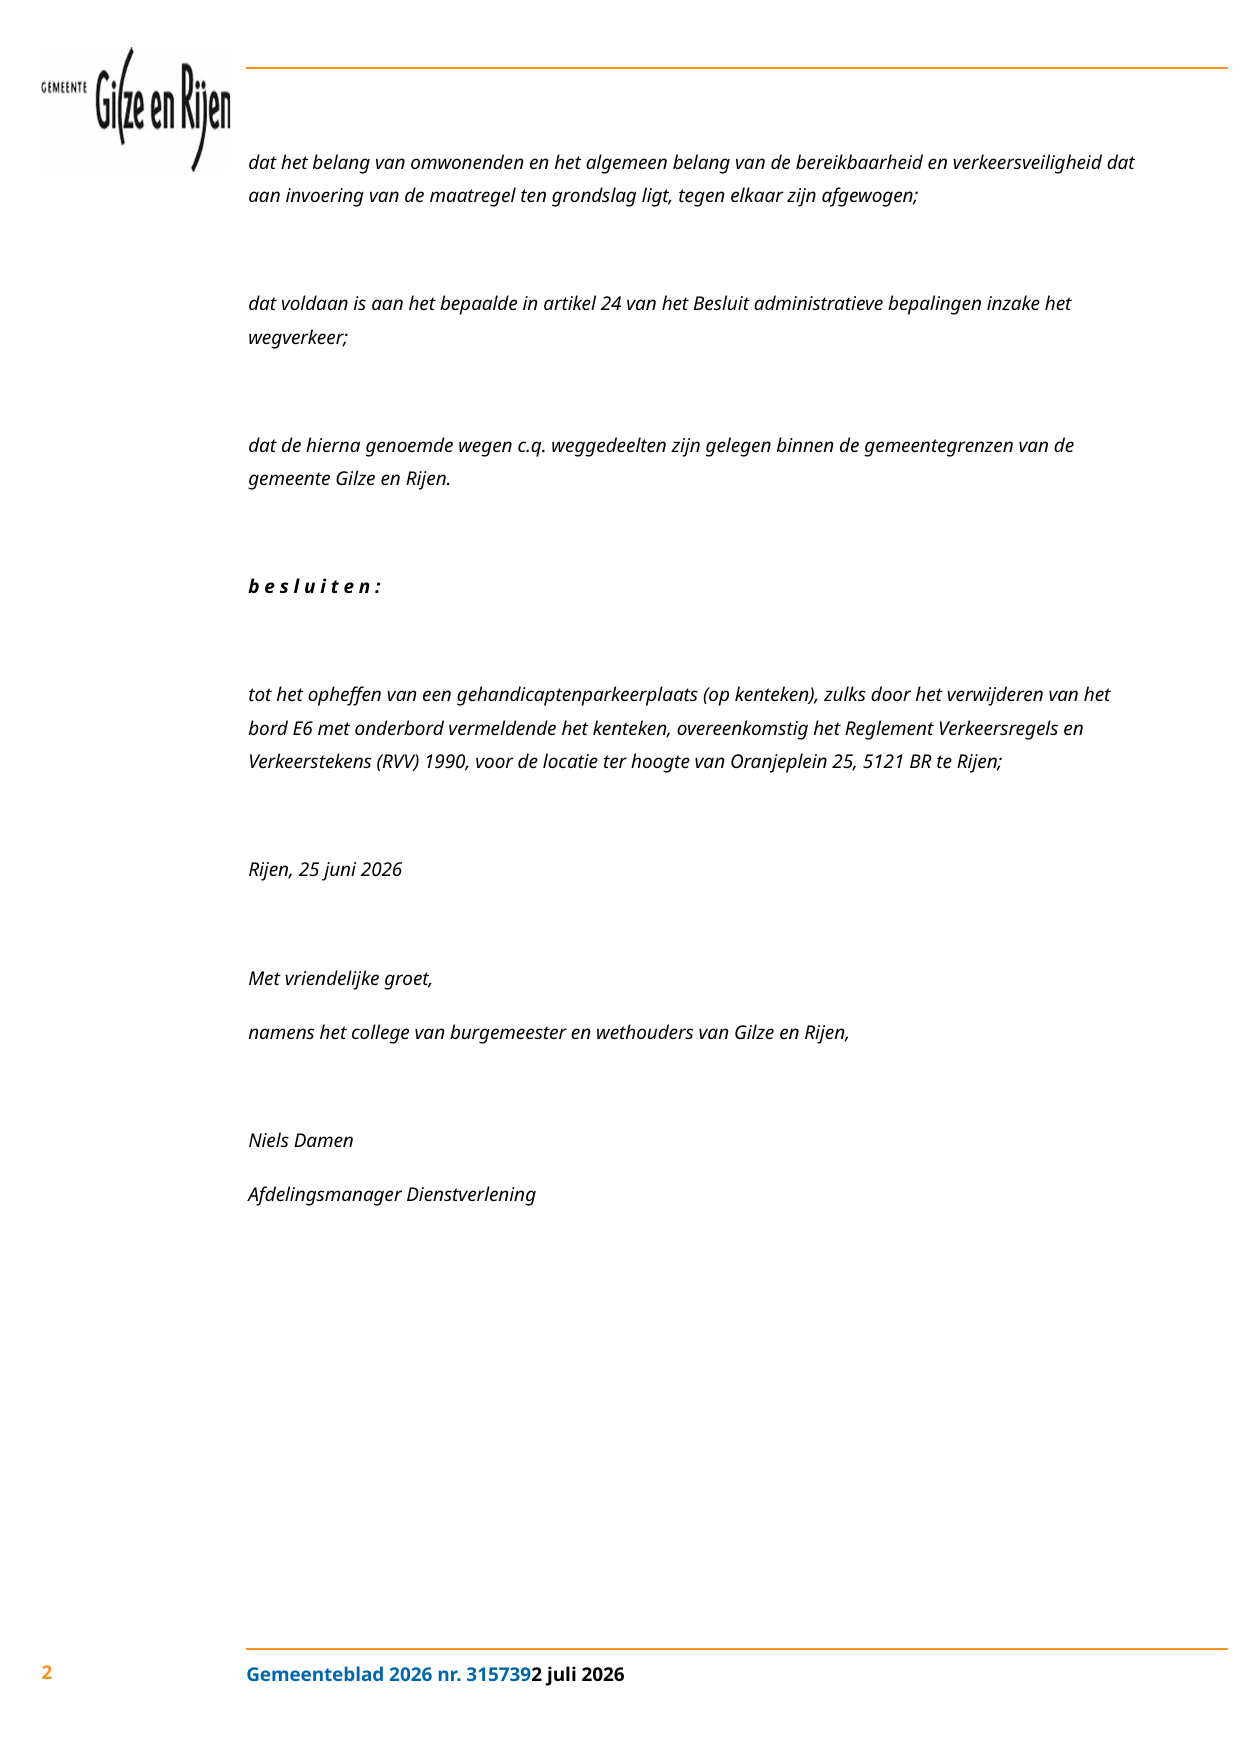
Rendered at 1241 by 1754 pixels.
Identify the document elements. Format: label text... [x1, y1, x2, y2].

text Rijen, 25 juni 2026 [248, 857, 1152, 882]
picture [41, 47, 231, 172]
text dat het belang van omwonenden en het algemeen belang van de bereikbaarheid en verkeersveiligheid dat aan invoering van de maatregel ten grondslag ligt, tegen elkaar zijn afgewogen; [248, 149, 1152, 208]
text Niels Damen [248, 1127, 1152, 1153]
text Met vriendelijke groet, [248, 965, 1152, 991]
text Afdelingsmanager Dienstverlening [248, 1181, 1152, 1207]
text namens het college van burgemeester en wethouders van Gilze en Rijen, [248, 1019, 1152, 1044]
text tot het opheffen van een gehandicaptenparkeerplaats (op kenteken), zulks door het verwijderen van het bord E6 met onderbord vermeldende het kenteken, overeenkomstig het Reglement Verkeersregels en Verkeerstekens (RVV) 1990, voor de locatie ter hoogte van Oranjeplein 25, 5121 BR te Rijen; [248, 682, 1152, 774]
text dat de hierna genoemde wegen c.q. weggedeelten zijn gelegen binnen de gemeentegrenzen van de gemeente Gilze en Rijen. [248, 432, 1152, 491]
text dat voldaan is aan het bepaalde in artikel 24 van het Besluit administratieve bepalingen inzake het wegverkeer; [248, 290, 1152, 349]
text b e s l u i t e n : [248, 573, 1152, 599]
